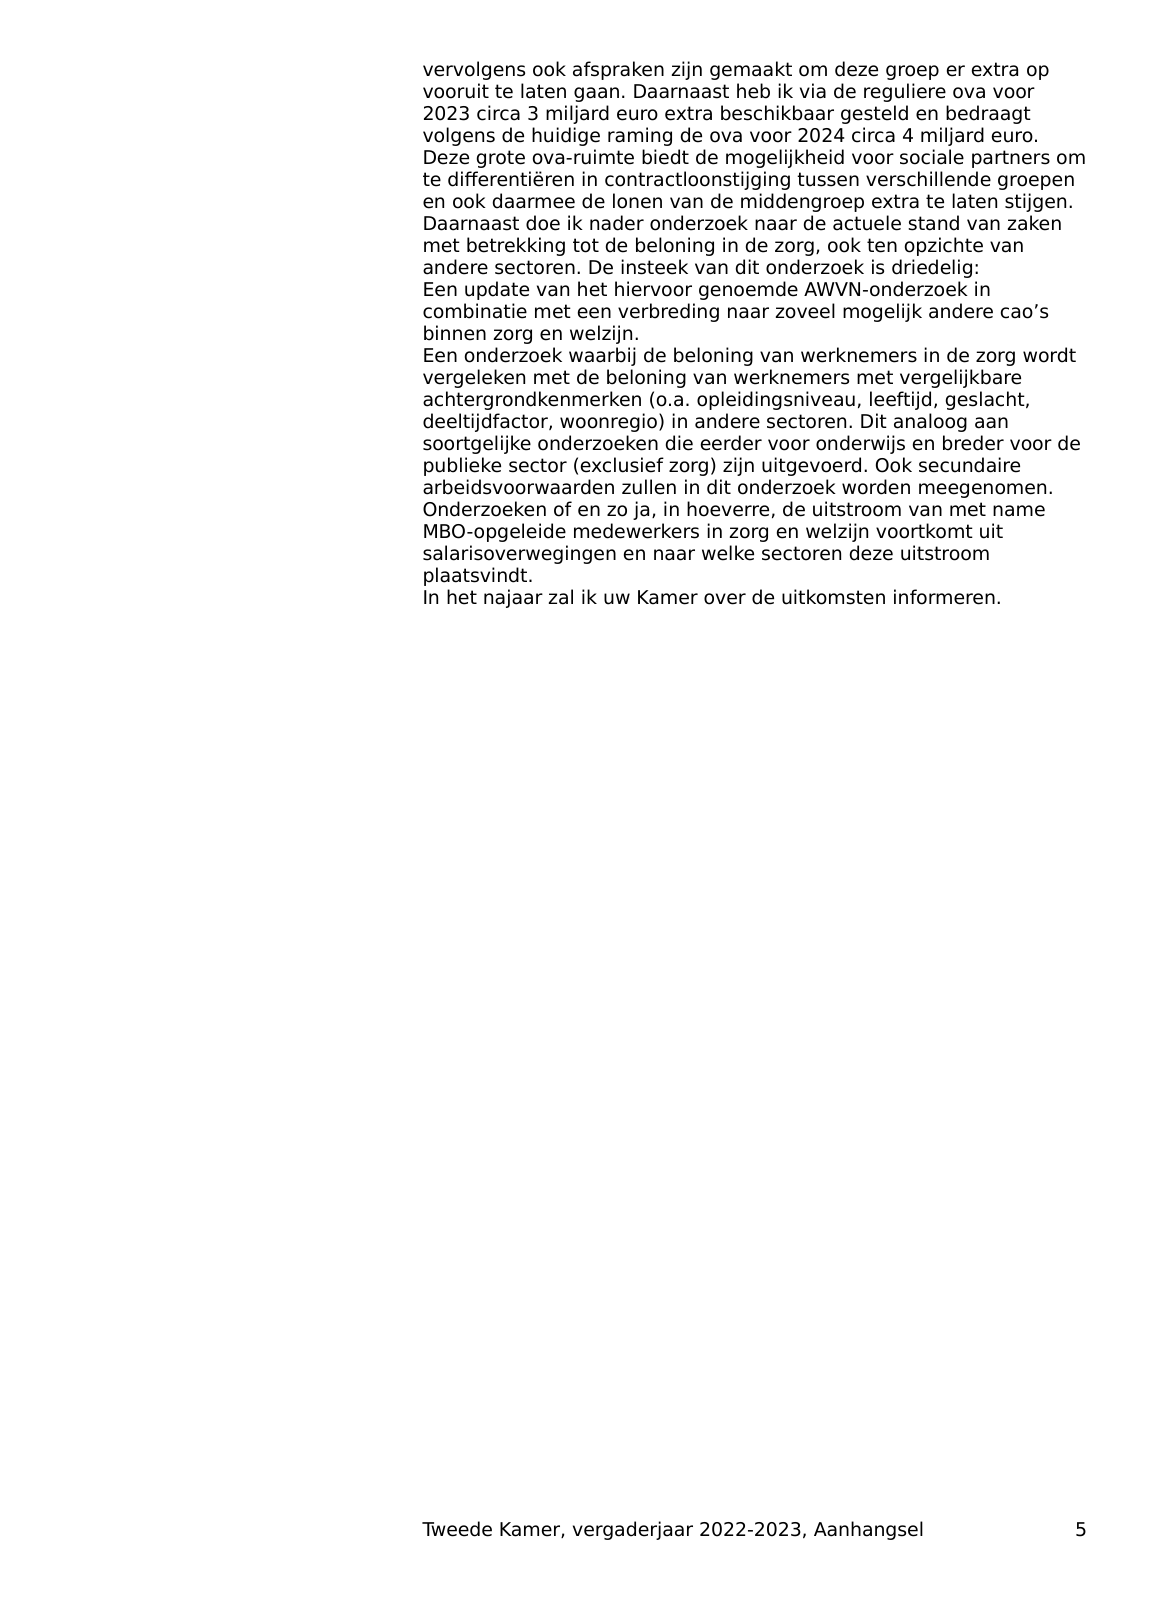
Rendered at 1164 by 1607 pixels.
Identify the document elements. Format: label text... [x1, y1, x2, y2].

text In het najaar zal ik uw Kamer over de uitkomsten informeren. [422, 587, 1087, 608]
text Een onderzoek waarbij de beloning van werknemers in de zorg wordt vergeleken met de beloning van werknemers met vergelijkbare achtergrondkenmerken (o.a. opleidingsniveau, leeftijd, geslacht, deeltijdfactor, woonregio) in andere sectoren. Dit analoog aan soortgelijke onderzoeken die eerder voor onderwijs en breder voor de publieke sector (exclusief zorg) zijn uitgevoerd. Ook secundaire arbeidsvoorwaarden zullen in dit onderzoek worden meegenomen. [422, 345, 1087, 499]
text Een update van het hiervoor genoemde AWVN-onderzoek in combinatie met een verbreding naar zoveel mogelijk andere cao’s binnen zorg en welzijn. [422, 279, 1087, 345]
text vervolgens ook afspraken zijn gemaakt om deze groep er extra op vooruit te laten gaan. Daarnaast heb ik via de reguliere ova voor 2023 circa 3 miljard euro extra beschikbaar gesteld en bedraagt volgens de huidige raming de ova voor 2024 circa 4 miljard euro. Deze grote ova-ruimte biedt de mogelijkheid voor sociale partners om te differentiëren in contractloonstijging tussen verschillende groepen en ook daarmee de lonen van de middengroep extra te laten stijgen. Daarnaast doe ik nader onderzoek naar de actuele stand van zaken met betrekking tot de beloning in de zorg, ook ten opzichte van andere sectoren. De insteek van dit onderzoek is driedelig: [422, 59, 1087, 279]
text Onderzoeken of en zo ja, in hoeverre, de uitstroom van met name MBO-opgeleide medewerkers in zorg en welzijn voortkomt uit salarisoverwegingen en naar welke sectoren deze uitstroom plaatsvindt. [422, 499, 1087, 587]
